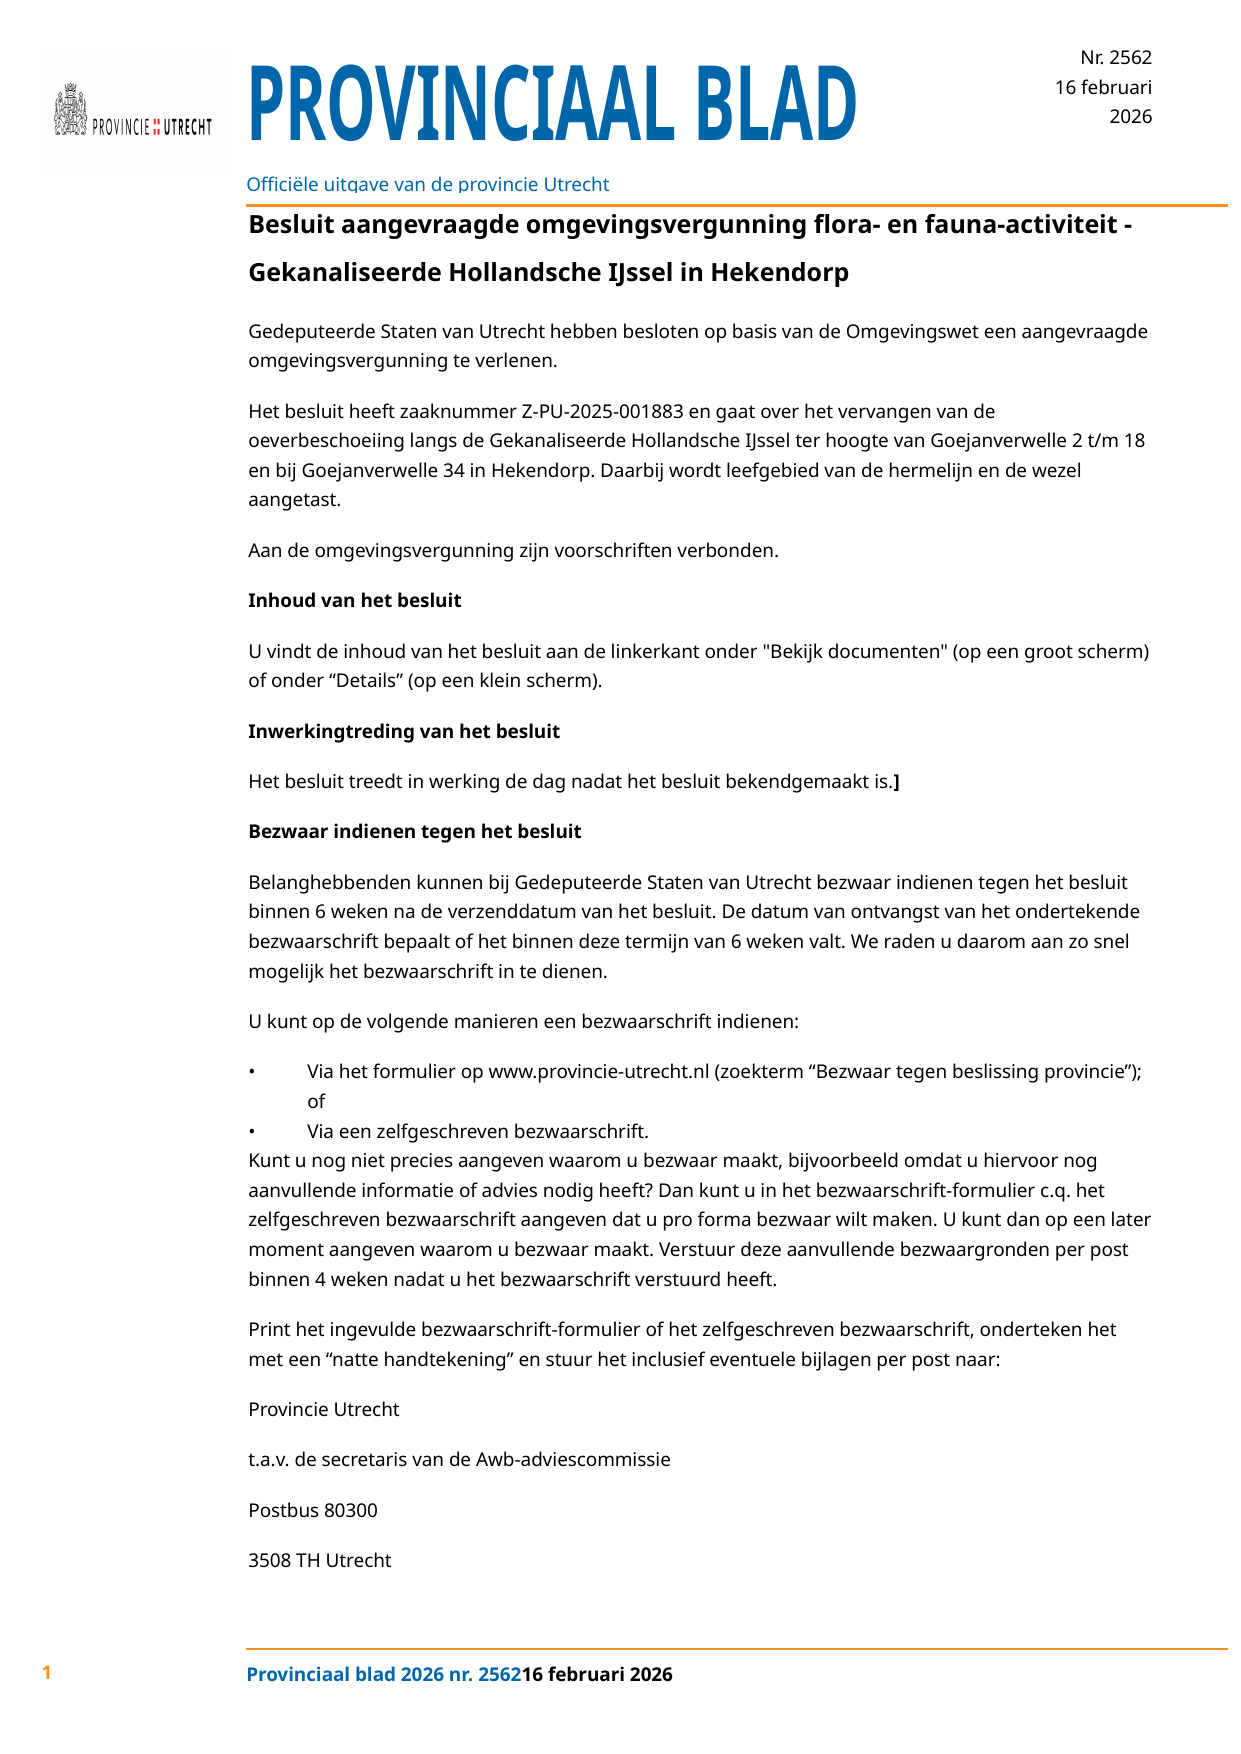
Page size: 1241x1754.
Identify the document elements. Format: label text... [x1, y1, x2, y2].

text Provincie Utrecht [248, 1396, 1152, 1422]
text Belanghebbenden kunnen bij Gedeputeerde Staten van Utrecht bezwaar indienen tegen het besluit binnen 6 weken na de verzenddatum van het besluit. De datum van ontvangst van het ondertekende bezwaarschrift bepaalt of het binnen deze termijn van 6 weken valt. We raden u daarom aan zo snel mogelijk het bezwaarschrift in te dienen. [248, 869, 1152, 984]
text Aan de omgevingsvergunning zijn voorschriften verbonden. [248, 537, 1152, 563]
text U kunt op de volgende manieren een bezwaarschrift indienen: [248, 1008, 1152, 1034]
text t.a.v. de secretaris van de Awb-adviescommissie [248, 1447, 1152, 1472]
text Besluit aangevraagde omgevingsvergunning flora- en fauna-activiteit - Gekanaliseerde Hollandsche IJssel in Hekendorp [248, 207, 1152, 288]
text U vindt de inhoud van het besluit aan de linkerkant onder "Bekijk documenten" (op een groot scherm) of onder “Details” (op een klein scherm). [248, 638, 1152, 693]
text Kunt u nog niet precies aangeven waarom u bezwaar maakt, bijvoorbeeld omdat u hiervoor nog aanvullende informatie of advies nodig heeft? Dan kunt u in het bezwaarschrift-formulier c.q. het zelfgeschreven bezwaarschrift aangeven dat u pro forma bezwaar wilt maken. U kunt dan op een later moment aangeven waarom u bezwaar maakt. Verstuur deze aanvullende bezwaargronden per post binnen 4 weken nadat u het bezwaarschrift verstuurd heeft. [248, 1147, 1152, 1292]
text Gedeputeerde Staten van Utrecht hebben besloten op basis van de Omgevingswet een aangevraagde omgevingsvergunning te verlenen. [248, 318, 1152, 373]
picture [41, 47, 231, 172]
text Inhoud van het besluit [248, 587, 1152, 613]
text 3508 TH Utrecht [248, 1547, 1152, 1573]
text Postbus 80300 [248, 1497, 1152, 1523]
list Via een zelfgeschreven bezwaarschrift. [248, 1118, 1152, 1144]
text Het besluit treedt in werking de dag nadat het besluit bekendgemaakt is.] [248, 768, 1152, 794]
text Inwerkingtreding van het besluit [248, 718, 1152, 744]
text Print het ingevulde bezwaarschrift-formulier of het zelfgeschreven bezwaarschrift, onderteken het met een “natte handtekening” en stuur het inclusief eventuele bijlagen per post naar: [248, 1316, 1152, 1372]
text Bezwaar indienen tegen het besluit [248, 819, 1152, 844]
text Het besluit heeft zaaknummer Z-PU-2025-001883 en gaat over het vervangen van de oeverbeschoeiing langs de Gekanaliseerde Hollandsche IJssel ter hoogte van Goejanverwelle 2 t/m 18 en bij Goejanverwelle 34 in Hekendorp. Daarbij wordt leefgebied van de hermelijn en de wezel aangetast. [248, 398, 1152, 512]
list Via het formulier op www.provincie-utrecht.nl (zoekterm “Bezwaar tegen beslissing provincie”); of [248, 1059, 1152, 1114]
